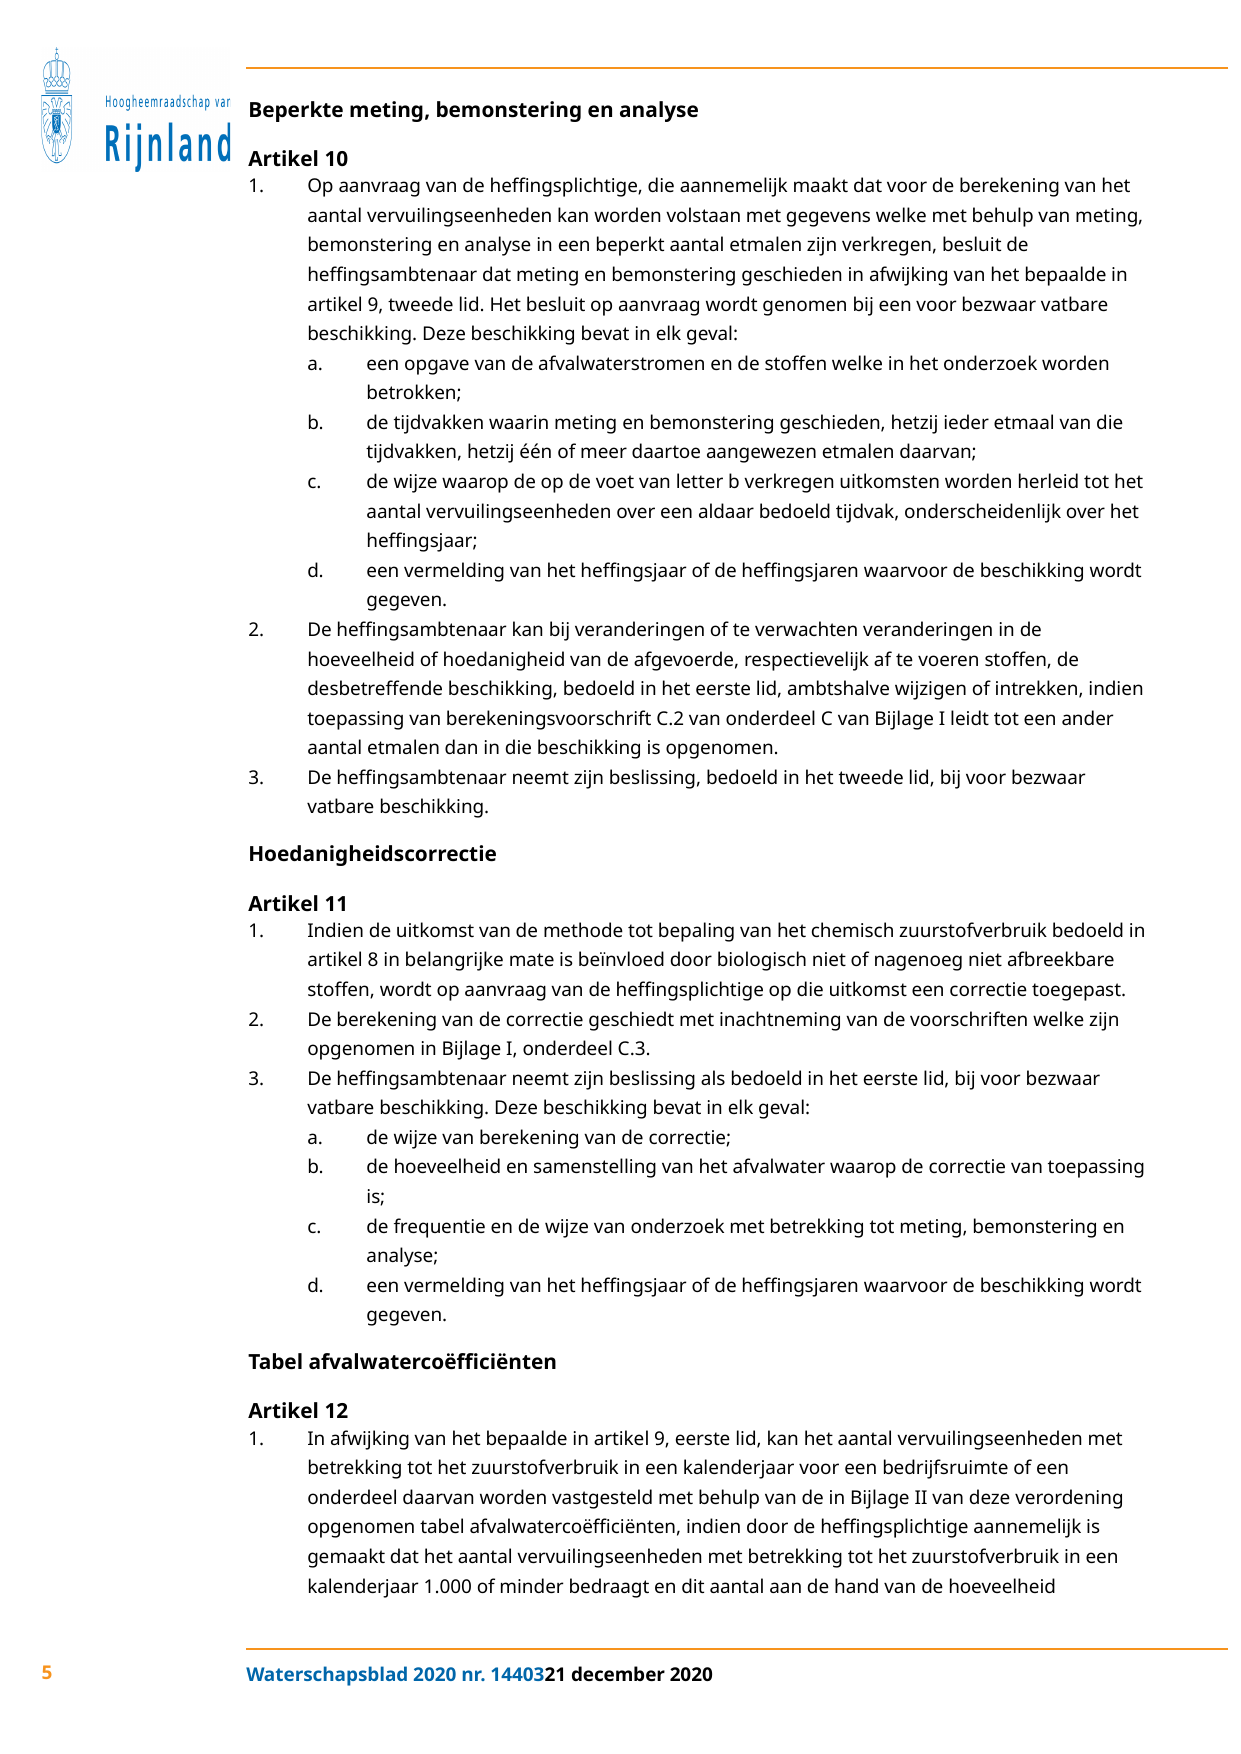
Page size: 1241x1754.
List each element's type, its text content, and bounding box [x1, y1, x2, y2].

list De berekening van de correctie geschiedt met inachtneming van de voorschriften welke zijn opgenomen in Bijlage I, onderdeel C.3. [248, 1006, 1152, 1061]
text Tabel afvalwatercoëfficiënten [248, 1347, 1152, 1376]
list De heffingsambtenaar neemt zijn beslissing, bedoeld in het tweede lid, bij voor bezwaar vatbare beschikking. [248, 764, 1152, 819]
list een vermelding van het heffingsjaar of de heffingsjaren waarvoor de beschikking wordt gegeven. [307, 1272, 1152, 1327]
list de wijze waarop de op de voet van letter b verkregen uitkomsten worden herleid tot het aantal vervuilingseenheden over een aldaar bedoeld tijdvak, onderscheidenlijk over het heffingsjaar; [307, 468, 1152, 553]
list De heffingsambtenaar neemt zijn beslissing als bedoeld in het eerste lid, bij voor bezwaar vatbare beschikking. Deze beschikking bevat in elk geval: [248, 1065, 1152, 1120]
text Artikel 10 [248, 144, 1152, 172]
list de wijze van berekening van de correctie; [307, 1124, 1152, 1150]
picture [41, 47, 231, 172]
text Artikel 12 [248, 1397, 1152, 1425]
text Artikel 11 [248, 889, 1152, 917]
list De heffingsambtenaar kan bij veranderingen of te verwachten veranderingen in de hoeveelheid of hoedanigheid van de afgevoerde, respectievelijk af te voeren stoffen, de desbetreffende beschikking, bedoeld in het eerste lid, ambtshalve wijzigen of intrekken, indien toepassing van berekeningsvoorschrift C.2 van onderdeel C van Bijlage I leidt tot een ander aantal etmalen dan in die beschikking is opgenomen. [248, 616, 1152, 760]
list de frequentie en de wijze van onderzoek met betrekking tot meting, bemonstering en analyse; [307, 1213, 1152, 1268]
list de tijdvakken waarin meting en bemonstering geschieden, hetzij ieder etmaal van die tijdvakken, hetzij één of meer daartoe aangewezen etmalen daarvan; [307, 409, 1152, 464]
list In afwijking van het bepaalde in artikel 9, eerste lid, kan het aantal vervuilingseenheden met betrekking tot het zuurstofverbruik in een kalenderjaar voor een bedrijfsruimte of een onderdeel daarvan worden vastgesteld met behulp van de in Bijlage II van deze verordening opgenomen tabel afvalwatercoëfficiënten, indien door de heffingsplichtige aannemelijk is gemaakt dat het aantal vervuilingseenheden met betrekking tot het zuurstofverbruik in een kalenderjaar 1.000 of minder bedraagt en dit aantal aan de hand van de hoeveelheid [248, 1425, 1152, 1599]
list een vermelding van het heffingsjaar of de heffingsjaren waarvoor de beschikking wordt gegeven. [307, 557, 1152, 612]
list de hoeveelheid en samenstelling van het afvalwater waarop de correctie van toepassing is; [307, 1154, 1152, 1209]
list Op aanvraag van de heffingsplichtige, die aannemelijk maakt dat voor de berekening van het aantal vervuilingseenheden kan worden volstaan met gegevens welke met behulp van meting, bemonstering en analyse in een beperkt aantal etmalen zijn verkregen, besluit de heffingsambtenaar dat meting en bemonstering geschieden in afwijking van het bepaalde in artikel 9, tweede lid. Het besluit op aanvraag wordt genomen bij een voor bezwaar vatbare beschikking. Deze beschikking bevat in elk geval: [248, 172, 1152, 346]
list Indien de uitkomst van de methode tot bepaling van het chemisch zuurstofverbruik bedoeld in artikel 8 in belangrijke mate is beïnvloed door biologisch niet of nagenoeg niet afbreekbare stoffen, wordt op aanvraag van de heffingsplichtige op die uitkomst een correctie toegepast. [248, 917, 1152, 1002]
text Hoedanigheidscorrectie [248, 839, 1152, 868]
list een opgave van de afvalwaterstromen en de stoffen welke in het onderzoek worden betrokken; [307, 350, 1152, 405]
text Beperkte meting, bemonstering en analyse [248, 95, 1152, 123]
